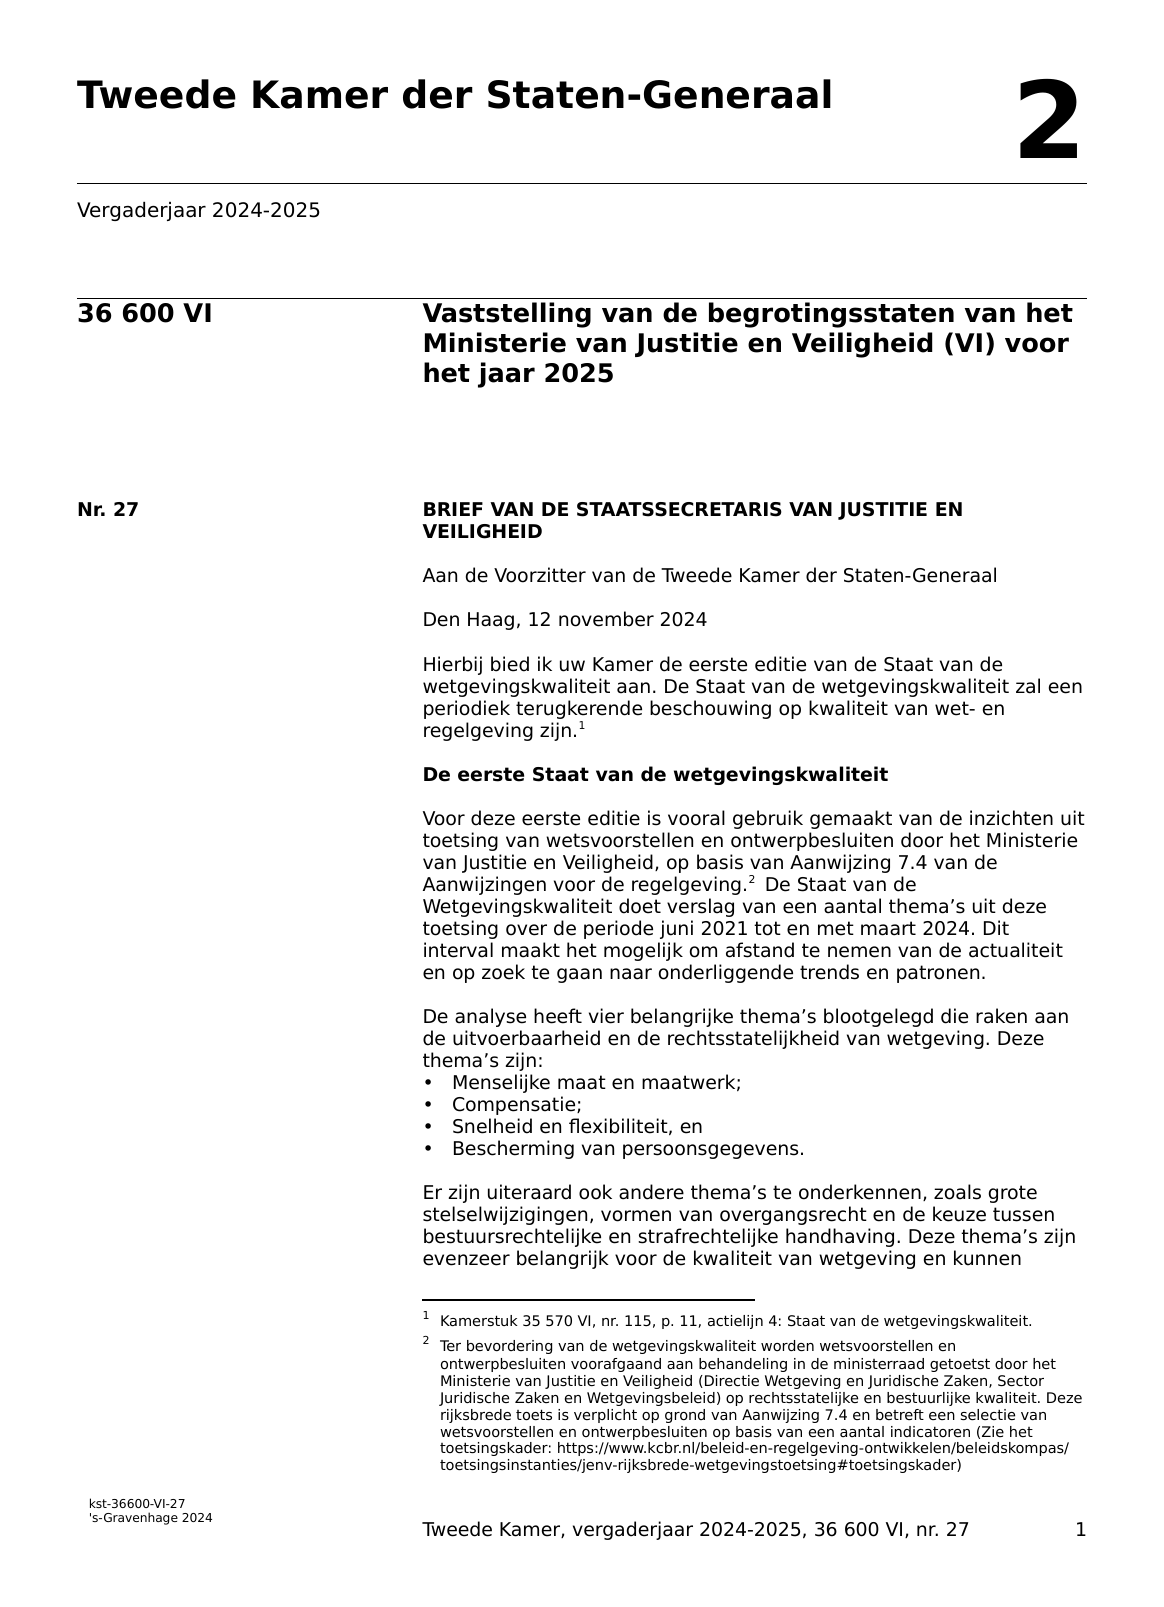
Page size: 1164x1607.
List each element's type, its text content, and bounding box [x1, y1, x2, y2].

text Den Haag, 12 november 2024 [422, 609, 1087, 631]
subtitle 36 600 VI Vaststelling van de begrotingsstaten van het Ministerie van Justitie en Veiligheid (VI) voor het jaar 2025 [77, 299, 1087, 388]
text Voor deze eerste editie is vooral gebruik gemaakt van de inzichten uit toetsing van wetsvoorstellen en ontwerpbesluiten door het Ministerie van Justitie en Veiligheid, op basis van Aanwijzing 7.4 van de Aanwijzingen voor de regelgeving. De Staat van de Wetgevingskwaliteit doet verslag van een aantal thema’s uit deze toetsing over de periode juni 2021 tot en met maart 2024. Dit interval maakt het mogelijk om afstand te nemen van de actualiteit en op zoek te gaan naar onderliggende trends en patronen. [422, 808, 1087, 984]
text • Compensatie; [422, 1094, 1087, 1116]
text Kamerstuk 35 570 VI, nr. 115, p. 11, actielijn 4: Staat van de wetgevingskwaliteit. [422, 1309, 1087, 1331]
text 's-Gravenhage 2024 [88, 1511, 323, 1525]
text • Snelheid en flexibiliteit, en [422, 1116, 1087, 1138]
text • Bescherming van persoonsgegevens. [422, 1138, 1087, 1160]
text De analyse heeft vier belangrijke thema’s blootgelegd die raken aan de uitvoerbaarheid en de rechtsstatelijkheid van wetgeving. Deze thema’s zijn: [422, 1006, 1087, 1072]
table_header 2 [886, 59, 1087, 183]
text kst-36600-VI-27 [88, 1497, 323, 1511]
text Ter bevordering van de wetgevingskwaliteit worden wetsvoorstellen en ontwerpbesluiten voorafgaand aan behandeling in de ministerraad getoetst door het Ministerie van Justitie en Veiligheid (Directie Wetgeving en Juridische Zaken, Sector Juridische Zaken en Wetgevingsbeleid) op rechtsstatelijke en bestuurlijke kwaliteit. Deze rijksbrede toets is verplicht op grond van Aanwijzing 7.4 en betreft een selectie van wetsvoorstellen en ontwerpbesluiten op basis van een aantal indicatoren (Zie het toetsingskader: https://www.kcbr.nl/beleid-en-regelgeving-ontwikkelen/beleidskompas/toetsingsinstanties/jenv-rijksbrede-wetgevingstoetsing#toetsingskader) [422, 1334, 1087, 1474]
text Er zijn uiteraard ook andere thema’s te onderkennen, zoals grote stelselwijzigingen, vormen van overgangsrecht en de keuze tussen bestuursrechtelijke en strafrechtelijke handhaving. Deze thema’s zijn evenzeer belangrijk voor de kwaliteit van wetgeving en kunnen [422, 1182, 1087, 1270]
text Aan de Voorzitter van de Tweede Kamer der Staten-Generaal [422, 565, 1087, 587]
text Hierbij bied ik uw Kamer de eerste editie van de Staat van de wetgevingskwaliteit aan. De Staat van de wetgevingskwaliteit zal een periodiek terugkerende beschouwing op kwaliteit van wet- en regelgeving zijn. [422, 653, 1087, 741]
subtitle Nr. 27 BRIEF VAN DE STAATSSECRETARIS VAN JUSTITIE EN VEILIGHEID [77, 499, 1087, 543]
table_cell Vergaderjaar 2024-2025 [77, 184, 1087, 298]
subtitle De eerste Staat van de wetgevingskwaliteit [422, 764, 1087, 786]
table_header Tweede Kamer der Staten-Generaal [77, 59, 886, 183]
text • Menselijke maat en maatwerk; [422, 1072, 1087, 1094]
